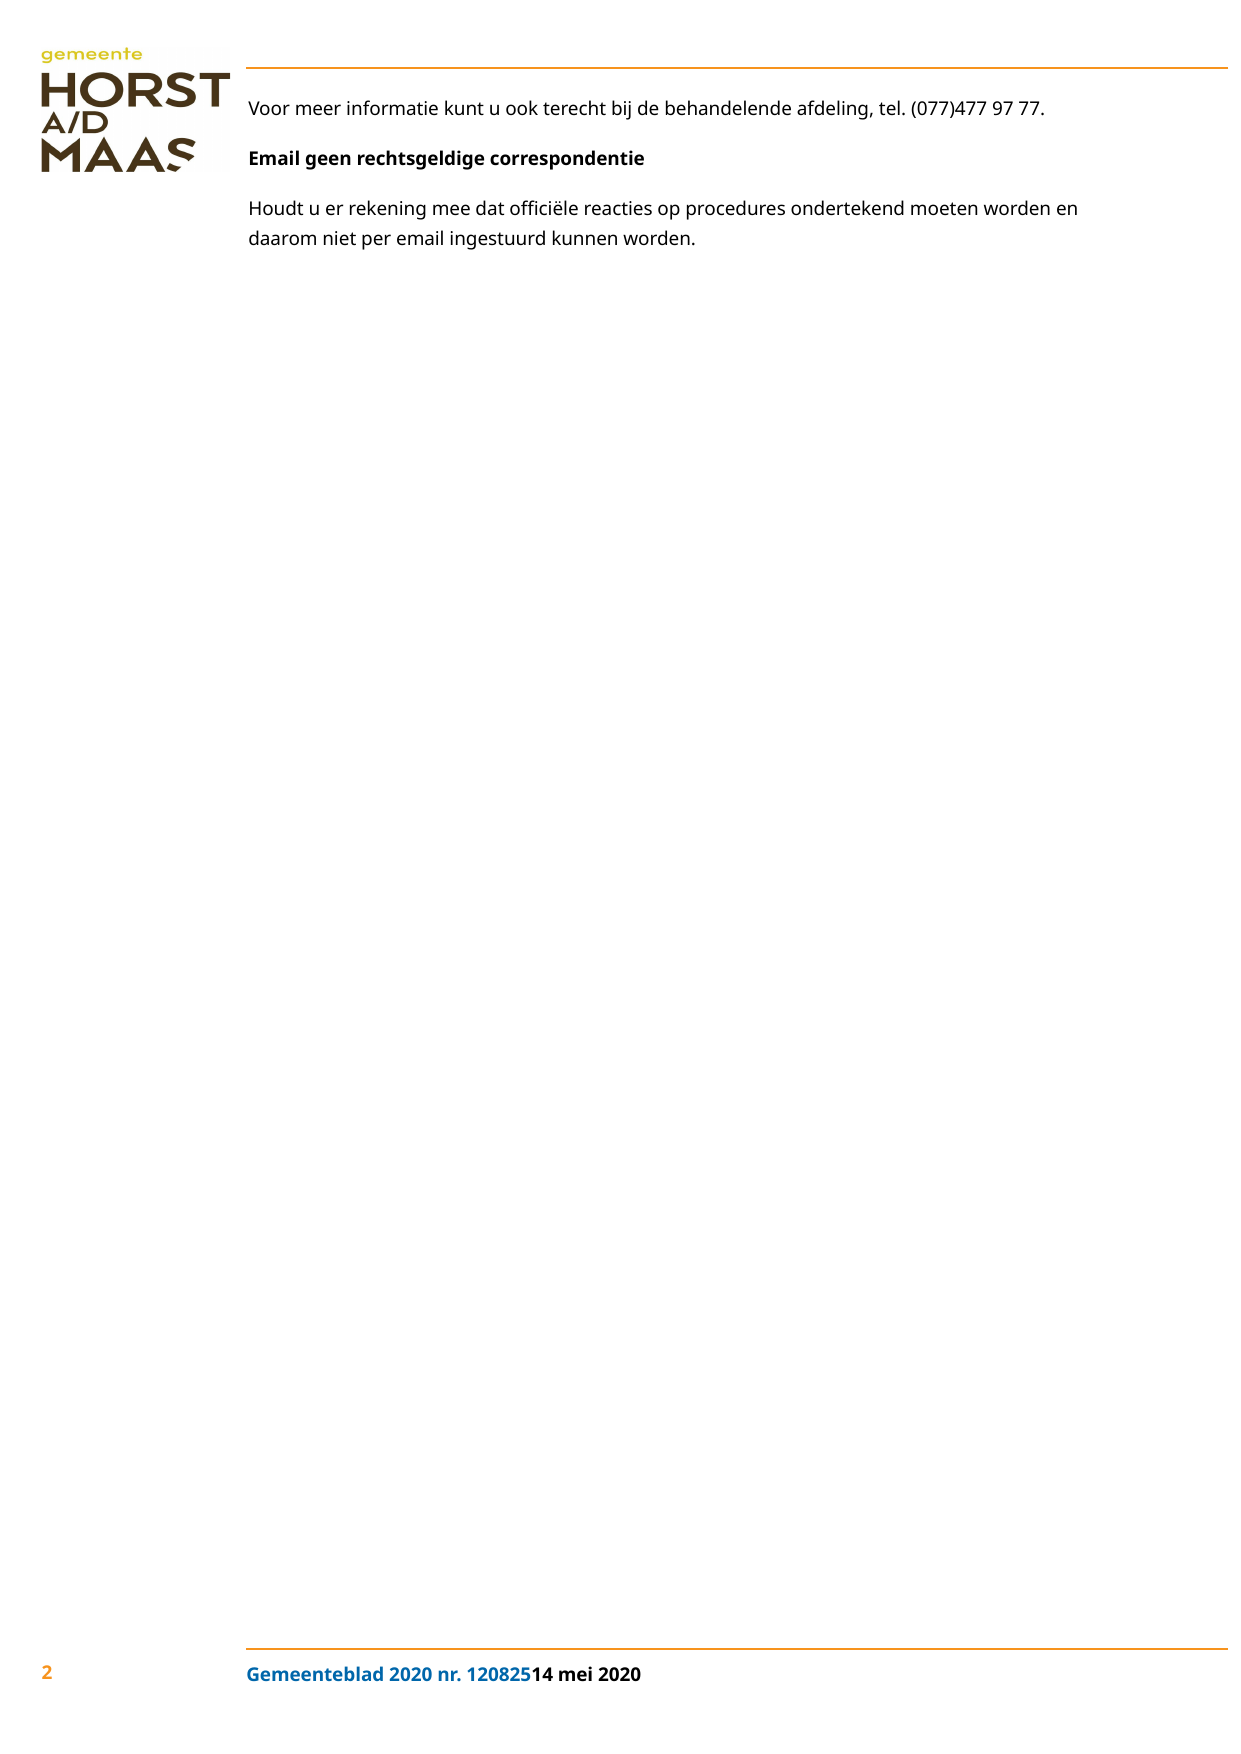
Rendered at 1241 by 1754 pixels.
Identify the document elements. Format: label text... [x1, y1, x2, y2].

text Voor meer informatie kunt u ook terecht bij de behandelende afdeling, tel. (077)477 97 77. [248, 95, 1152, 121]
picture [41, 47, 231, 172]
text Houdt u er rekening mee dat officiële reacties op procedures ondertekend moeten worden en daarom niet per email ingestuurd kunnen worden. [248, 196, 1152, 251]
text Email geen rechtsgeldige correspondentie [248, 145, 1152, 171]
